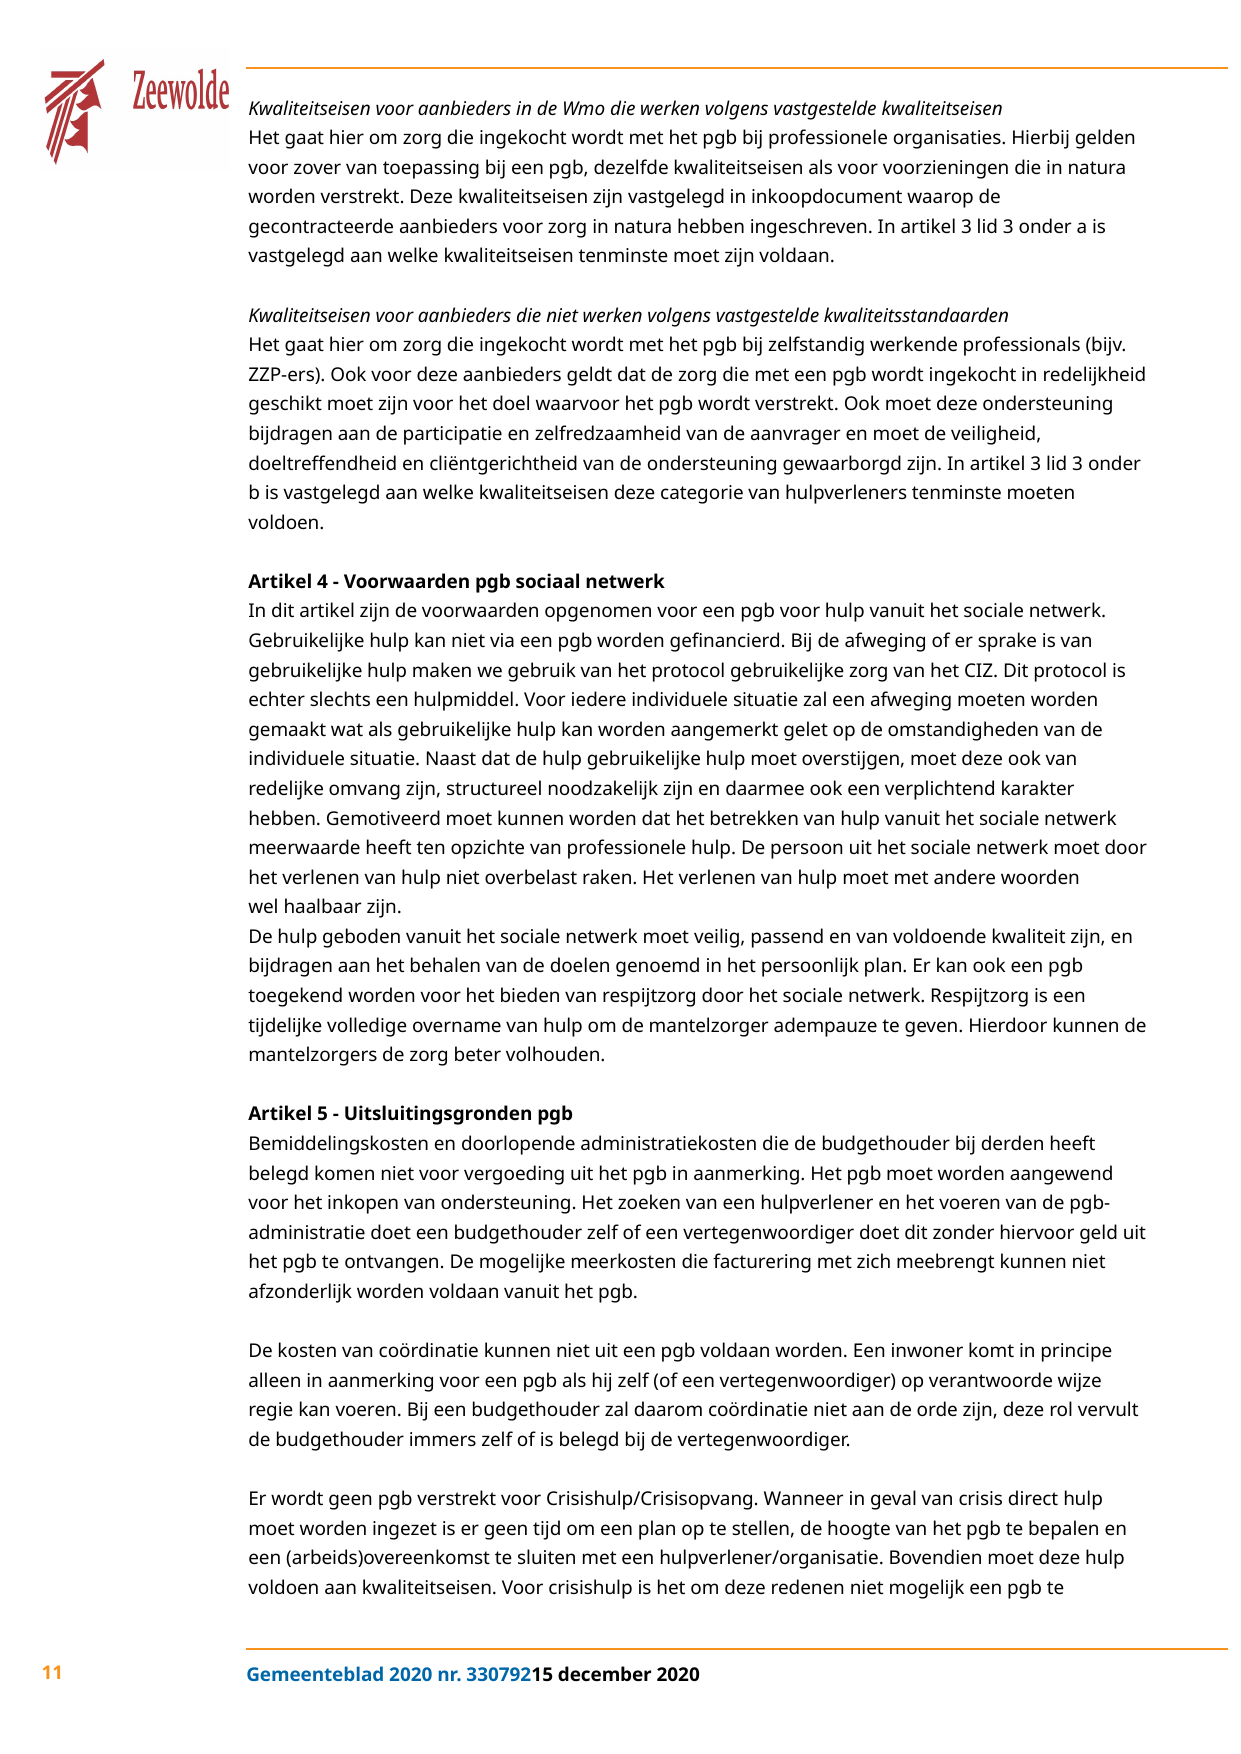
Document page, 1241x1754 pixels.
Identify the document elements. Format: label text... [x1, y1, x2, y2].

text Artikel 5 - Uitsluitingsgronden pgb [248, 1101, 1152, 1126]
text Kwaliteitseisen voor aanbieders in de Wmo die werken volgens vastgestelde kwaliteitseisen [248, 95, 1152, 121]
picture [41, 47, 231, 172]
text wel haalbaar zijn. [248, 893, 1152, 919]
text De hulp geboden vanuit het sociale netwerk moet veilig, passend en van voldoende kwaliteit zijn, en bijdragen aan het behalen van de doelen genoemd in het persoonlijk plan. Er kan ook een pgb toegekend worden voor het bieden van respijtzorg door het sociale netwerk. Respijtzorg is een tijdelijke volledige overname van hulp om de mantelzorger adempauze te geven. Hierdoor kunnen de mantelzorgers de zorg beter volhouden. [248, 923, 1152, 1067]
text Er wordt geen pgb verstrekt voor Crisishulp/Crisisopvang. Wanneer in geval van crisis direct hulp moet worden ingezet is er geen tijd om een plan op te stellen, de hoogte van het pgb te bepalen en een (arbeids)overeenkomst te sluiten met een hulpverlener/organisatie. Bovendien moet deze hulp voldoen aan kwaliteitseisen. Voor crisishulp is het om deze redenen niet mogelijk een pgb te [248, 1485, 1152, 1600]
text echter slechts een hulpmiddel. Voor iedere individuele situatie zal een afweging moeten worden gemaakt wat als gebruikelijke hulp kan worden aangemerkt gelet op de omstandigheden van de individuele situatie. Naast dat de hulp gebruikelijke hulp moet overstijgen, moet deze ook van redelijke omvang zijn, structureel noodzakelijk zijn en daarmee ook een verplichtend karakter hebben. Gemotiveerd moet kunnen worden dat het betrekken van hulp vanuit het sociale netwerk meerwaarde heeft ten opzichte van professionele hulp. De persoon uit het sociale netwerk moet door het verlenen van hulp niet overbelast raken. Het verlenen van hulp moet met andere woorden [248, 686, 1152, 890]
text De kosten van coördinatie kunnen niet uit een pgb voldaan worden. Een inwoner komt in principe alleen in aanmerking voor een pgb als hij zelf (of een vertegenwoordiger) op verantwoorde wijze regie kan voeren. Bij een budgethouder zal daarom coördinatie niet aan de orde zijn, deze rol vervult de budgethouder immers zelf of is belegd bij de vertegenwoordiger. [248, 1337, 1152, 1452]
text Bemiddelingskosten en doorlopende administratiekosten die de budgethouder bij derden heeft belegd komen niet voor vergoeding uit het pgb in aanmerking. Het pgb moet worden aangewend voor het inkopen van ondersteuning. Het zoeken van een hulpverlener en het voeren van de pgb-administratie doet een budgethouder zelf of een vertegenwoordiger doet dit zonder hiervoor geld uit het pgb te ontvangen. De mogelijke meerkosten die facturering met zich meebrengt kunnen niet afzonderlijk worden voldaan vanuit het pgb. [248, 1130, 1152, 1304]
text Het gaat hier om zorg die ingekocht wordt met het pgb bij zelfstandig werkende professionals (bijv. ZZP-ers). Ook voor deze aanbieders geldt dat de zorg die met een pgb wordt ingekocht in redelijkheid geschikt moet zijn voor het doel waarvoor het pgb wordt verstrekt. Ook moet deze ondersteuning bijdragen aan de participatie en zelfredzaamheid van de aanvrager en moet de veiligheid, doeltreffendheid en cliëntgerichtheid van de ondersteuning gewaarborgd zijn. In artikel 3 lid 3 onder b is vastgelegd aan welke kwaliteitseisen deze categorie van hulpverleners tenminste moeten voldoen. [248, 331, 1152, 535]
text Kwaliteitseisen voor aanbieders die niet werken volgens vastgestelde kwaliteitsstandaarden [248, 302, 1152, 328]
text In dit artikel zijn de voorwaarden opgenomen voor een pgb voor hulp vanuit het sociale netwerk. Gebruikelijke hulp kan niet via een pgb worden gefinancierd. Bij de afweging of er sprake is van gebruikelijke hulp maken we gebruik van het protocol gebruikelijke zorg van het CIZ. Dit protocol is [248, 598, 1152, 683]
text Artikel 4 - Voorwaarden pgb sociaal netwerk [248, 568, 1152, 594]
text Het gaat hier om zorg die ingekocht wordt met het pgb bij professionele organisaties. Hierbij gelden voor zover van toepassing bij een pgb, dezelfde kwaliteitseisen als voor voorzieningen die in natura worden verstrekt. Deze kwaliteitseisen zijn vastgelegd in inkoopdocument waarop de gecontracteerde aanbieders voor zorg in natura hebben ingeschreven. In artikel 3 lid 3 onder a is vastgelegd aan welke kwaliteitseisen tenminste moet zijn voldaan. [248, 124, 1152, 268]
